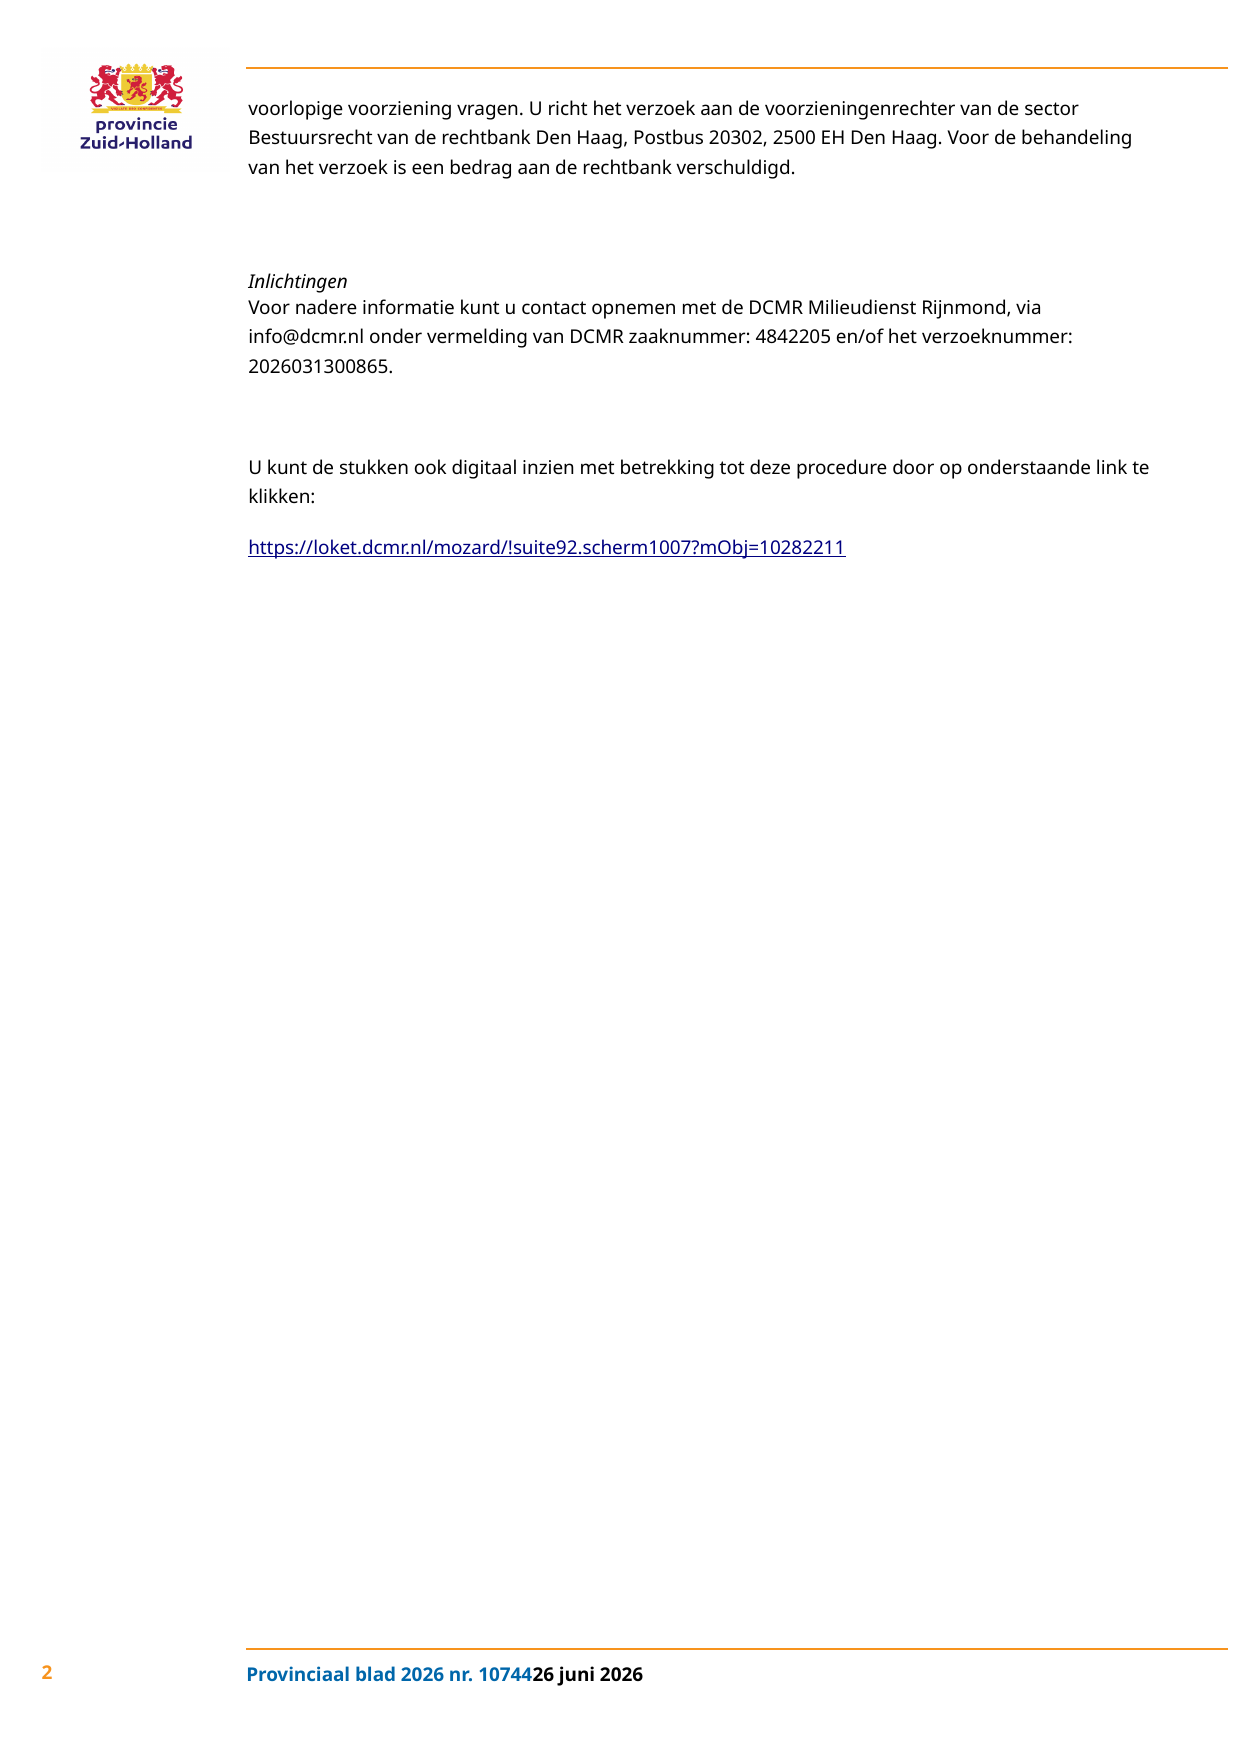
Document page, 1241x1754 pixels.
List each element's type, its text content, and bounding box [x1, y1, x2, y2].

text Voor nadere informatie kunt u contact opnemen met de DCMR Milieudienst Rijnmond, via info@dcmr.nl onder vermelding van DCMR zaaknummer: 4842205 en/of het verzoeknummer: 2026031300865. [248, 294, 1152, 379]
text U kunt de stukken ook digitaal inzien met betrekking tot deze procedure door op onderstaande link te klikken: [248, 454, 1152, 509]
picture [41, 47, 231, 172]
text Inlichtingen [248, 268, 1152, 294]
text https://loket.dcmr.nl/mozard/!suite92.scherm1007?mObj=10282211 [248, 534, 1152, 560]
text voorlopige voorziening vragen. U richt het verzoek aan de voorzieningenrechter van de sector Bestuursrecht van de rechtbank Den Haag, Postbus 20302, 2500 EH Den Haag. Voor de behandeling van het verzoek is een bedrag aan de rechtbank verschuldigd. [248, 95, 1152, 180]
